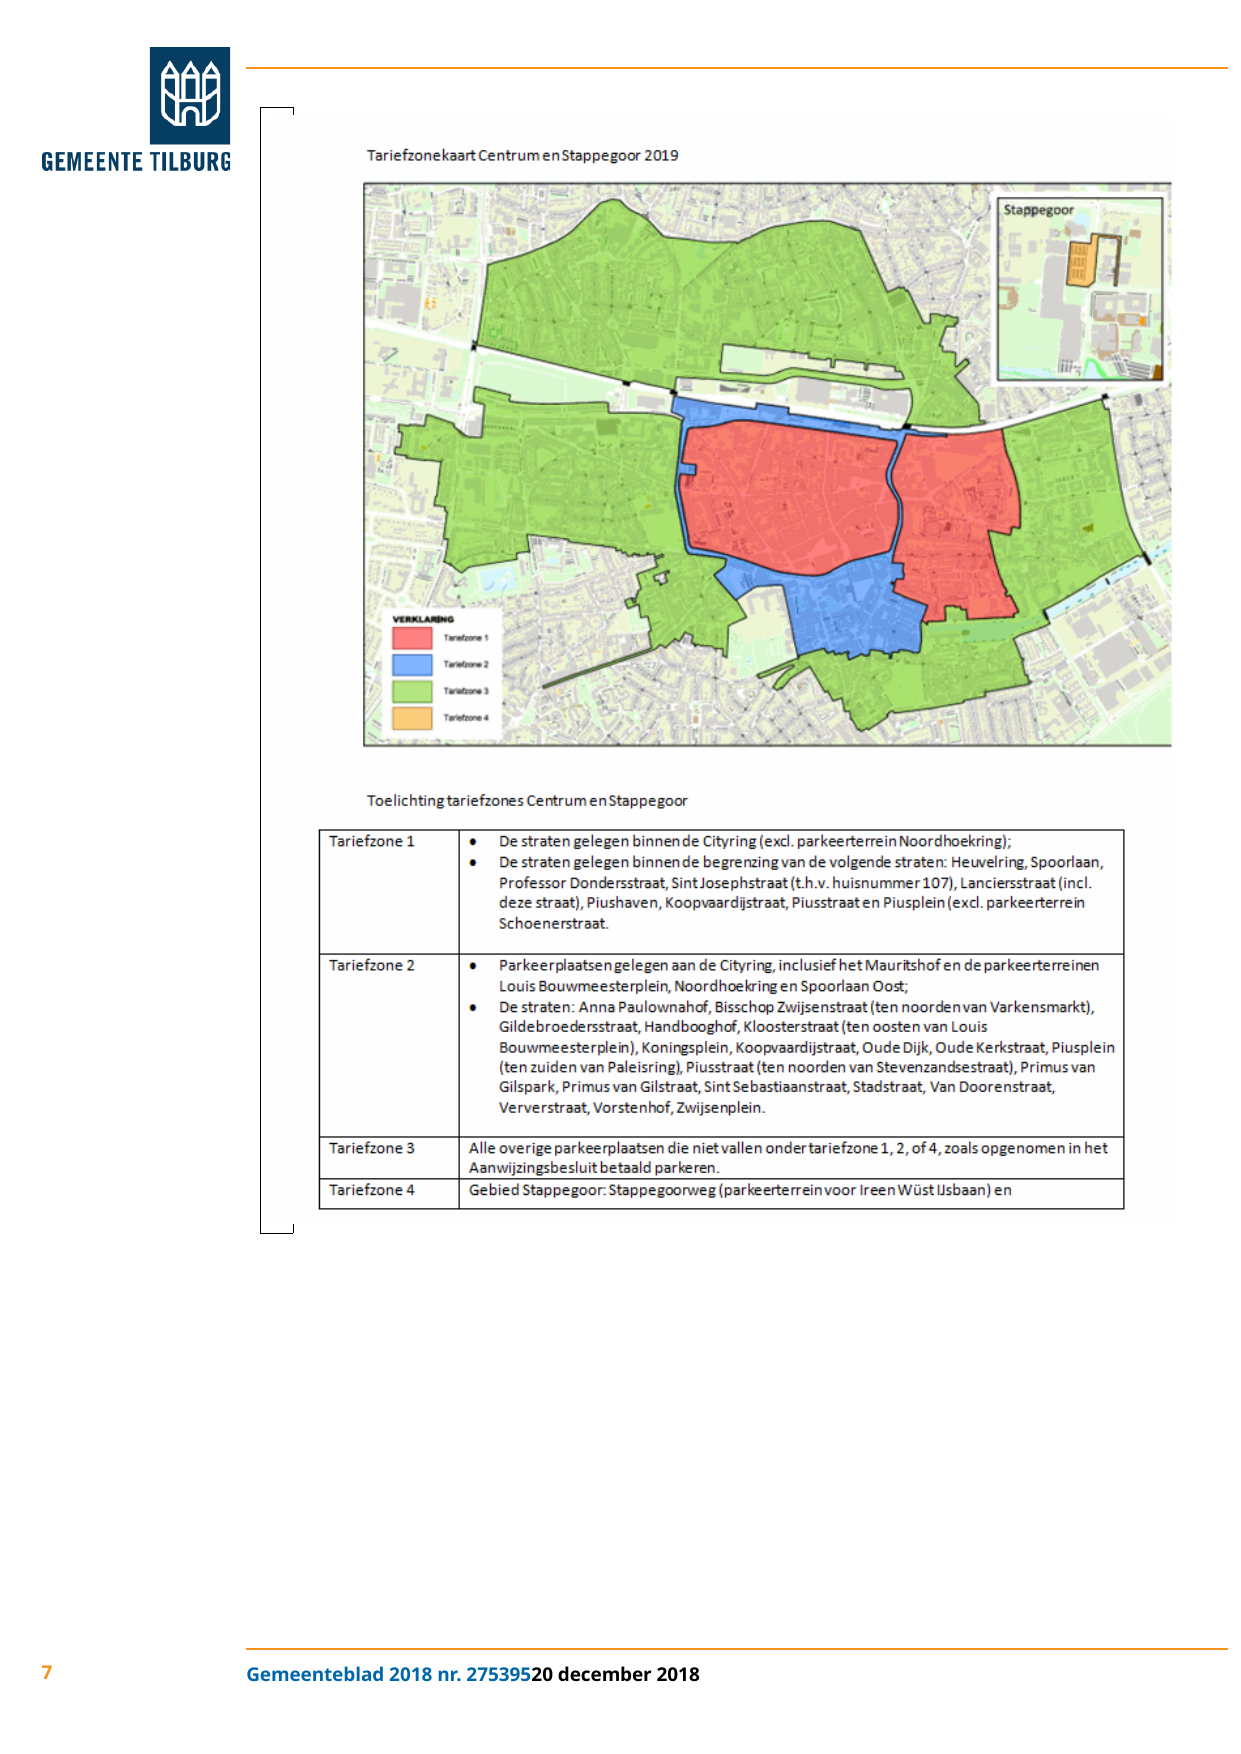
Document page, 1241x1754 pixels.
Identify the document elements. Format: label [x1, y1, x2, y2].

picture [268, 115, 1173, 1224]
picture [41, 47, 231, 172]
